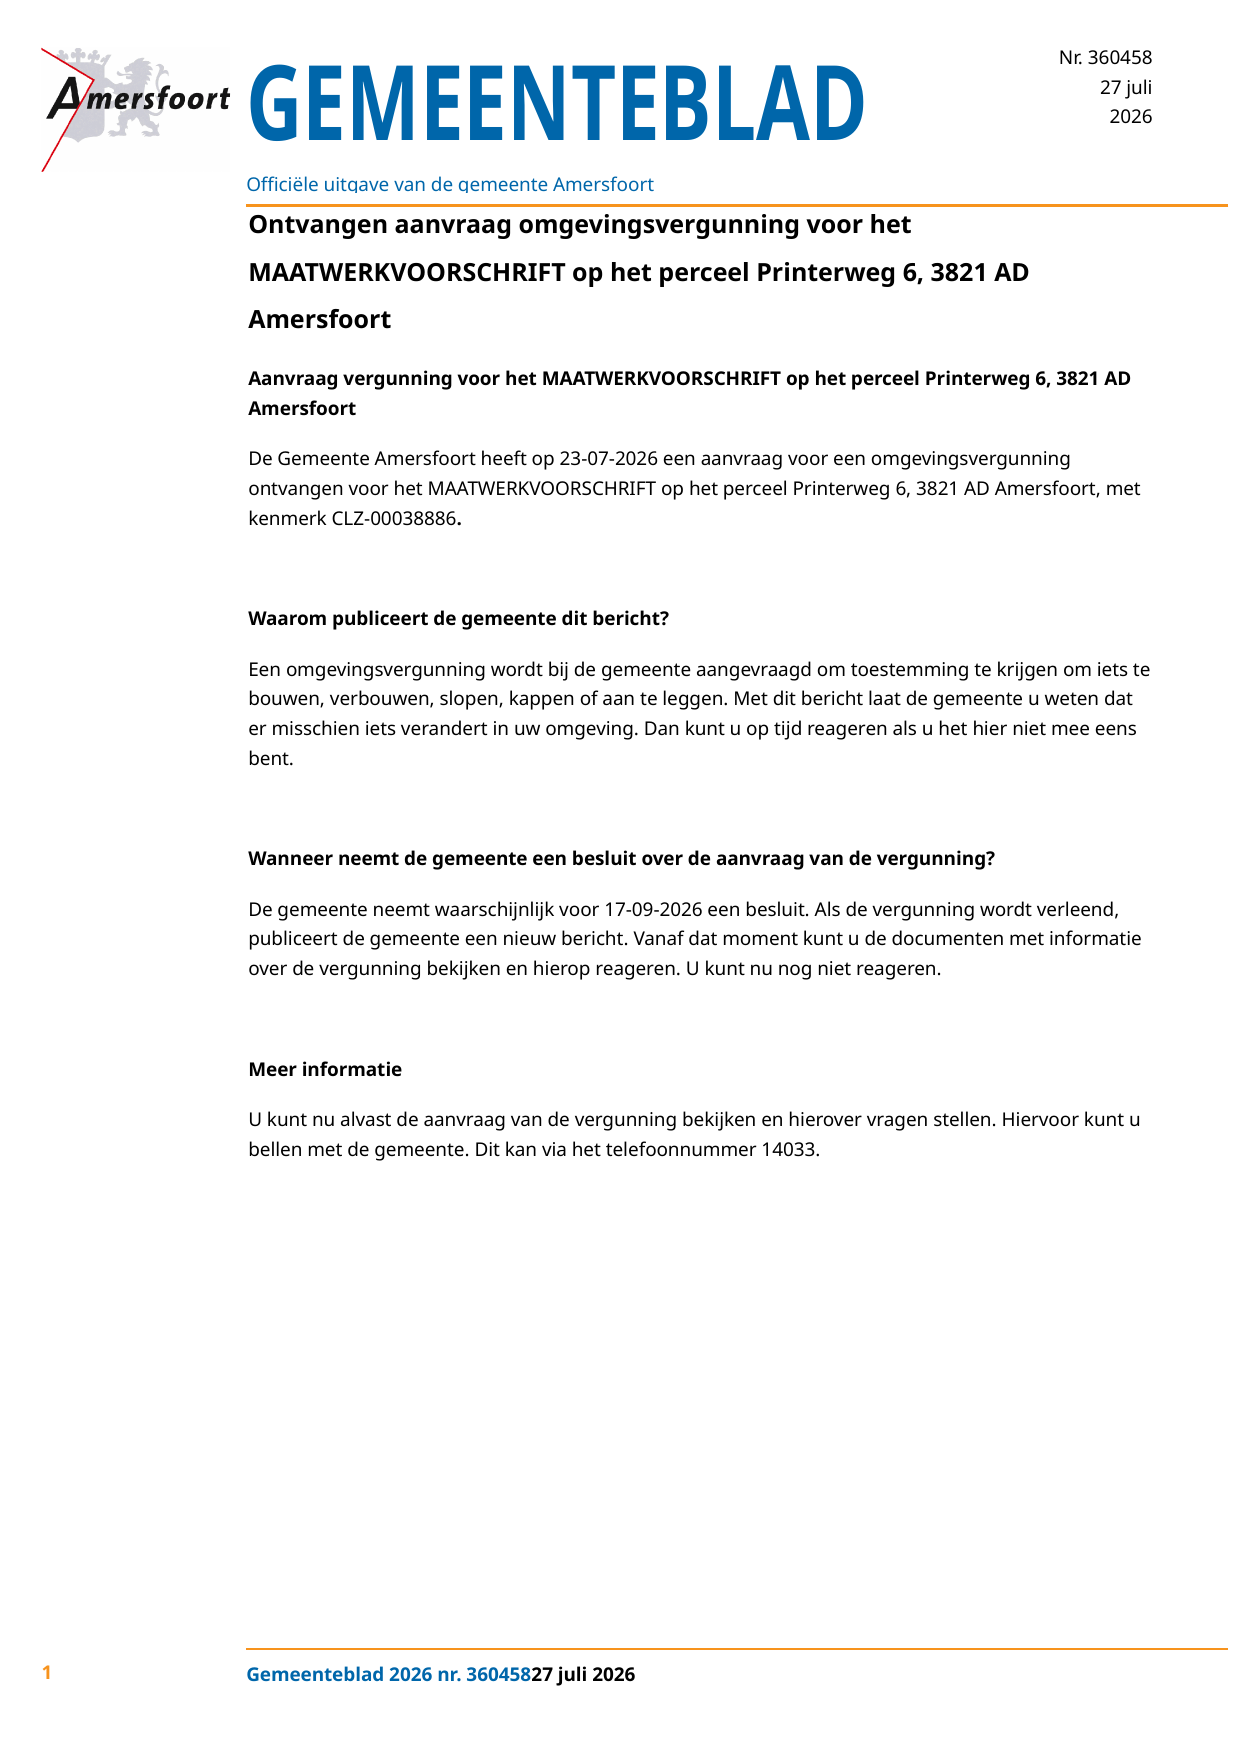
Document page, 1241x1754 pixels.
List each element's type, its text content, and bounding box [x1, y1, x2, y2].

text Waarom publiceert de gemeente dit bericht? [248, 606, 1152, 631]
text Aanvraag vergunning voor het MAATWERKVOORSCHRIFT op het perceel Printerweg 6, 3821 AD Amersfoort [248, 366, 1152, 421]
text Een omgevingsvergunning wordt bij de gemeente aangevraagd om toestemming te krijgen om iets te bouwen, verbouwen, slopen, kappen of aan te leggen. Met dit bericht laat de gemeente u weten dat er misschien iets verandert in uw omgeving. Dan kunt u op tijd reageren als u het hier niet mee eens bent. [248, 656, 1152, 770]
picture [41, 47, 231, 172]
text De Gemeente Amersfoort heeft op 23-07-2026 een aanvraag voor een omgevingsvergunning ontvangen voor het MAATWERKVOORSCHRIFT op het perceel Printerweg 6, 3821 AD Amersfoort, met kenmerk CLZ-00038886. [248, 446, 1152, 530]
text Ontvangen aanvraag omgevingsvergunning voor het MAATWERKVOORSCHRIFT op het perceel Printerweg 6, 3821 AD Amersfoort [248, 207, 1152, 336]
text Wanneer neemt de gemeente een besluit over de aanvraag van de vergunning? [248, 846, 1152, 871]
text De gemeente neemt waarschijnlijk voor 17-09-2026 een besluit. Als de vergunning wordt verleend, publiceert de gemeente een nieuw bericht. Vanaf dat moment kunt u de documenten met informatie over de vergunning bekijken en hierop reageren. U kunt nu nog niet reageren. [248, 896, 1152, 981]
text Meer informatie [248, 1056, 1152, 1082]
text U kunt nu alvast de aanvraag van de vergunning bekijken en hierover vragen stellen. Hiervoor kunt u bellen met de gemeente. Dit kan via het telefoonnummer 14033. [248, 1106, 1152, 1162]
